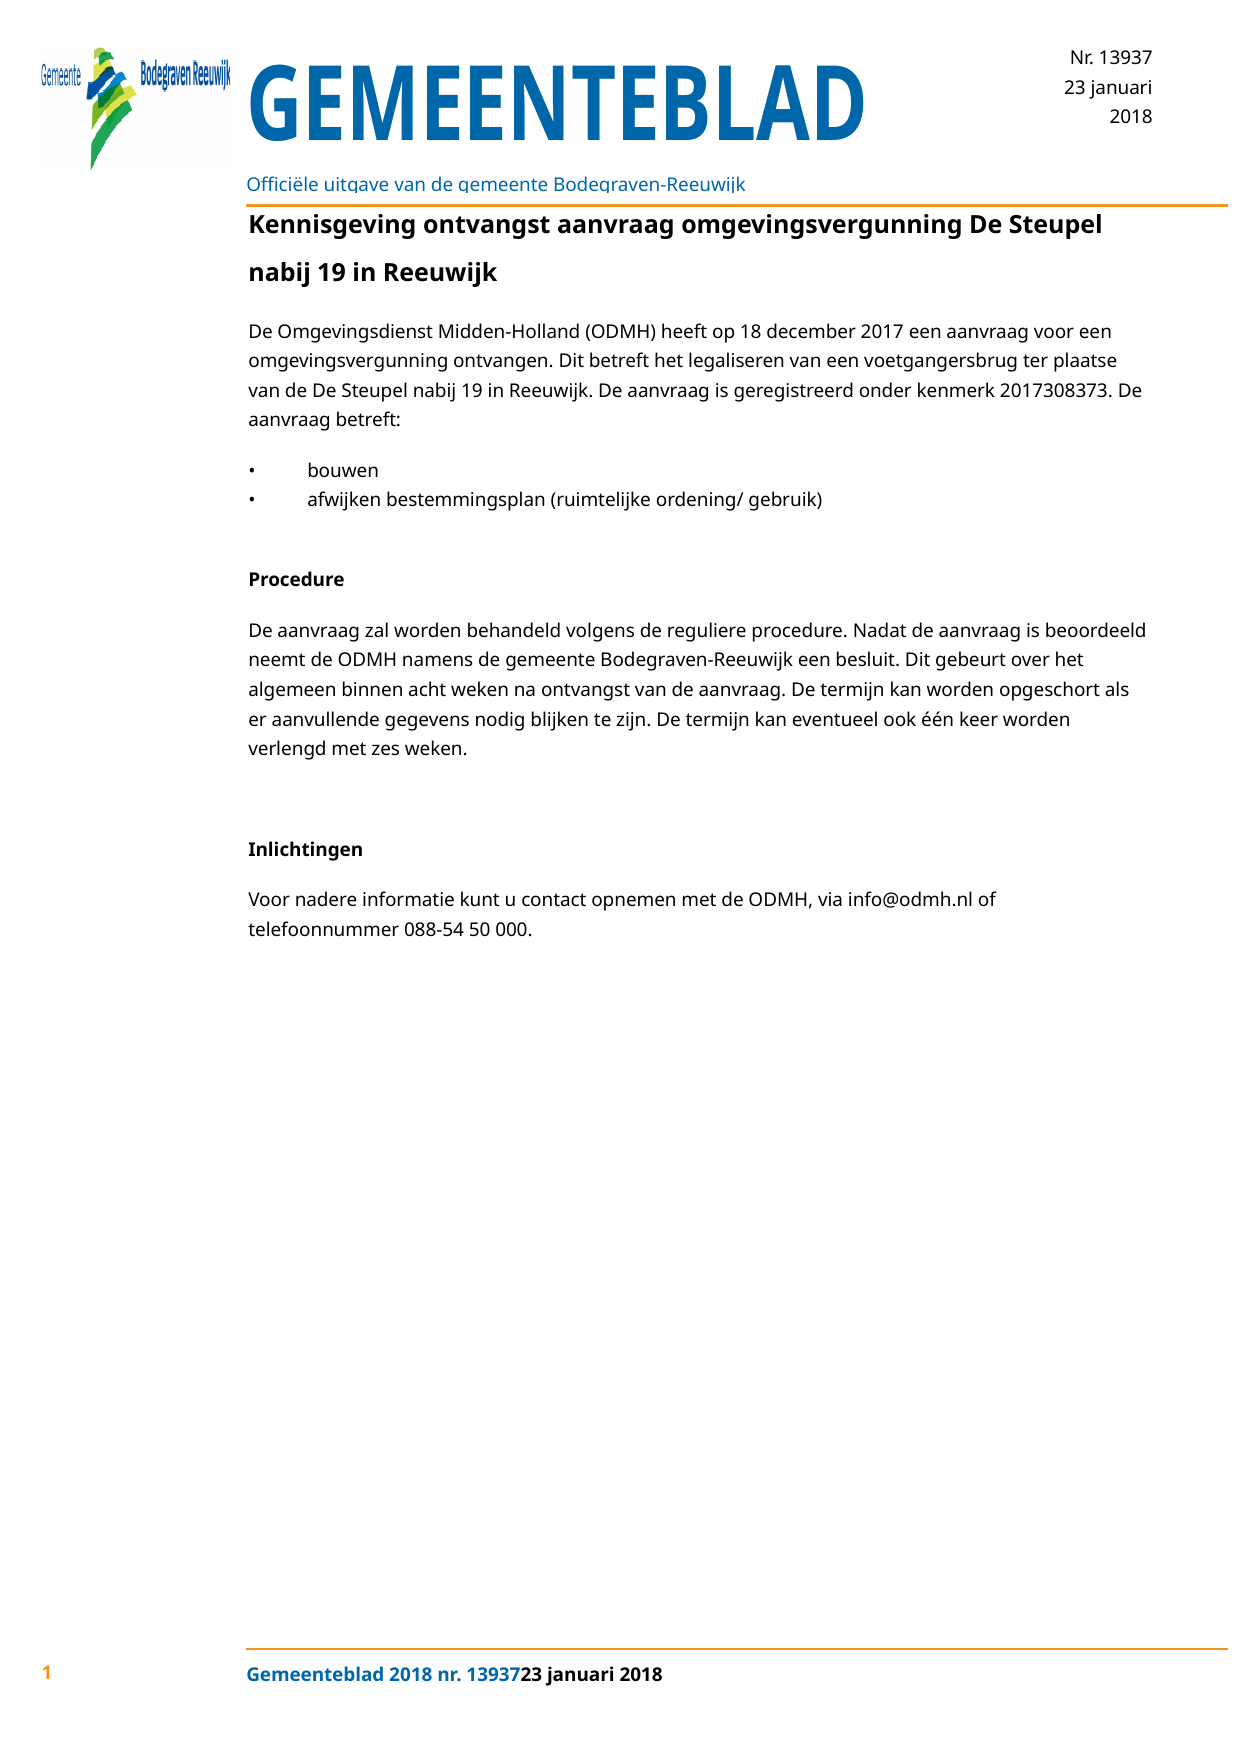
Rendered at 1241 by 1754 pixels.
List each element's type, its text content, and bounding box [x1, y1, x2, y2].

text Kennisgeving ontvangst aanvraag omgevingsvergunning De Steupel nabij 19 in Reeuwijk [248, 207, 1152, 288]
picture [41, 47, 231, 172]
text Inlichtingen [248, 836, 1152, 862]
list bouwen [248, 457, 1152, 483]
text Procedure [248, 567, 1152, 592]
text De aanvraag zal worden behandeld volgens de reguliere procedure. Nadat de aanvraag is beoordeeld neemt de ODMH namens de gemeente Bodegraven-Reeuwijk een besluit. Dit gebeurt over het algemeen binnen acht weken na ontvangst van de aanvraag. De termijn kan worden opgeschort als er aanvullende gegevens nodig blijken te zijn. De termijn kan eventueel ook één keer worden verlengd met zes weken. [248, 617, 1152, 761]
text De Omgevingsdienst Midden-Holland (ODMH) heeft op 18 december 2017 een aanvraag voor een omgevingsvergunning ontvangen. Dit betreft het legaliseren van een voetgangersbrug ter plaatse van de De Steupel nabij 19 in Reeuwijk. De aanvraag is geregistreerd onder kenmerk 2017308373. De aanvraag betreft: [248, 318, 1152, 432]
text Voor nadere informatie kunt u contact opnemen met de ODMH, via info@odmh.nl of telefoonnummer 088-54 50 000. [248, 887, 1152, 942]
list afwijken bestemmingsplan (ruimtelijke ordening/ gebruik) [248, 487, 1152, 512]
